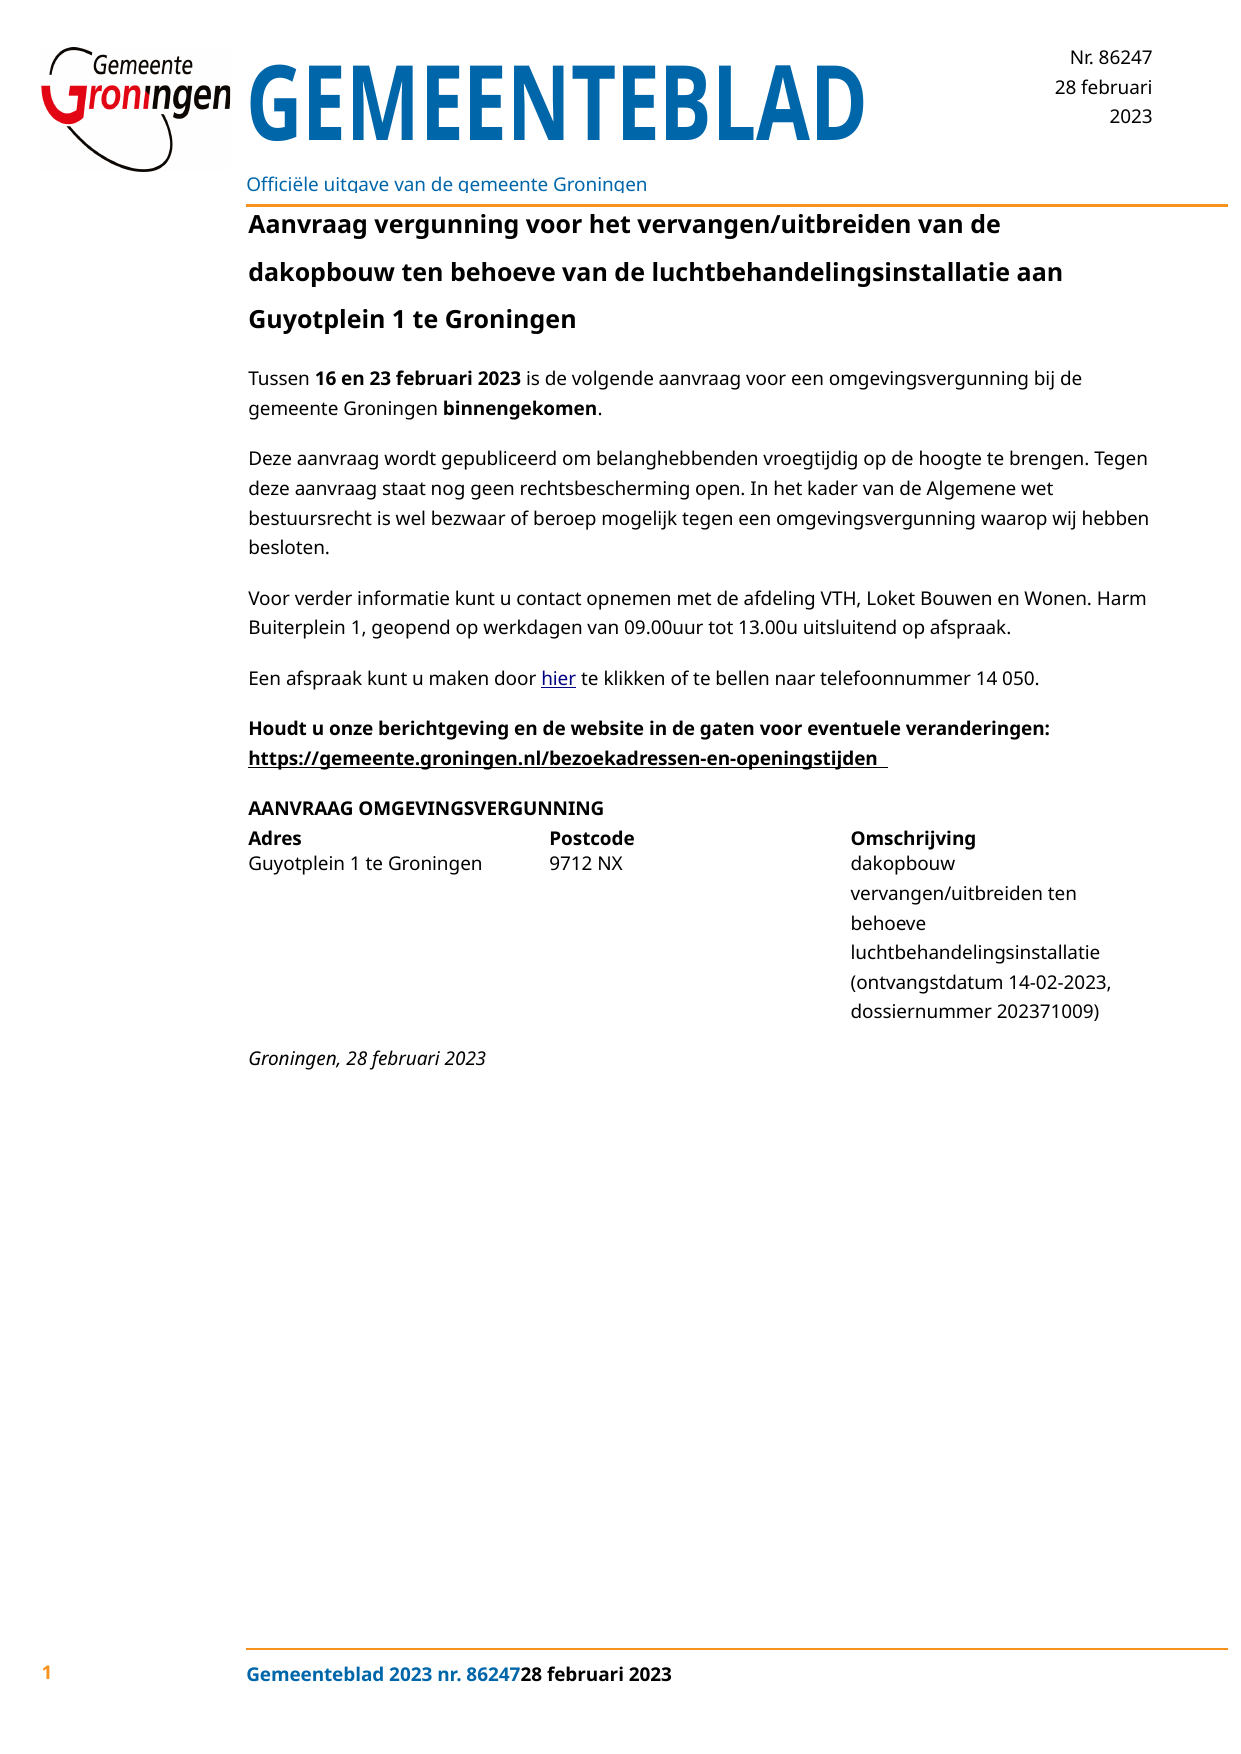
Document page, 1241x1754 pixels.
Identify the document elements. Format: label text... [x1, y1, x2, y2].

table_header Adres [248, 825, 549, 851]
text AANVRAAG OMGEVINGSVERGUNNING [248, 795, 1152, 821]
table_cell dakopbouw vervangen/uitbreiden ten behoeve luchtbehandelingsinstallatie (ontvangstdatum 14-02-2023, dossiernummer 202371009) [850, 851, 1152, 1024]
text Tussen 16 en 23 februari 2023 is de volgende aanvraag voor een omgevingsvergunning bij de gemeente Groningen binnengekomen. [248, 366, 1152, 421]
text Aanvraag vergunning voor het vervangen/uitbreiden van de dakopbouw ten behoeve van de luchtbehandelingsinstallatie aan Guyotplein 1 te Groningen [248, 207, 1152, 336]
table_header Postcode [549, 825, 850, 851]
text Groningen, 28 februari 2023 [248, 1046, 1152, 1071]
text Voor verder informatie kunt u contact opnemen met de afdeling VTH, Loket Bouwen en Wonen. Harm Buiterplein 1, geopend op werkdagen van 09.00uur tot 13.00u uitsluitend op afspraak. [248, 585, 1152, 640]
text Deze aanvraag wordt gepubliceerd om belanghebbenden vroegtijdig op de hoogte te brengen. Tegen deze aanvraag staat nog geen rechtsbescherming open. In het kader van de Algemene wet bestuursrecht is wel bezwaar of beroep mogelijk tegen een omgevingsvergunning waarop wij hebben besloten. [248, 446, 1152, 560]
text Een afspraak kunt u maken door hier te klikken of te bellen naar telefoonnummer 14 050. [248, 665, 1152, 690]
table_cell Guyotplein 1 te Groningen [248, 851, 549, 1024]
text Houdt u onze berichtgeving en de website in de gaten voor eventuele veranderingen: https://gemeente.groningen.nl/bezoekadressen-en-openingstijden [248, 715, 1152, 770]
table_header Omschrijving [850, 825, 1152, 851]
table_cell 9712 NX [549, 851, 850, 1024]
picture [41, 47, 231, 172]
